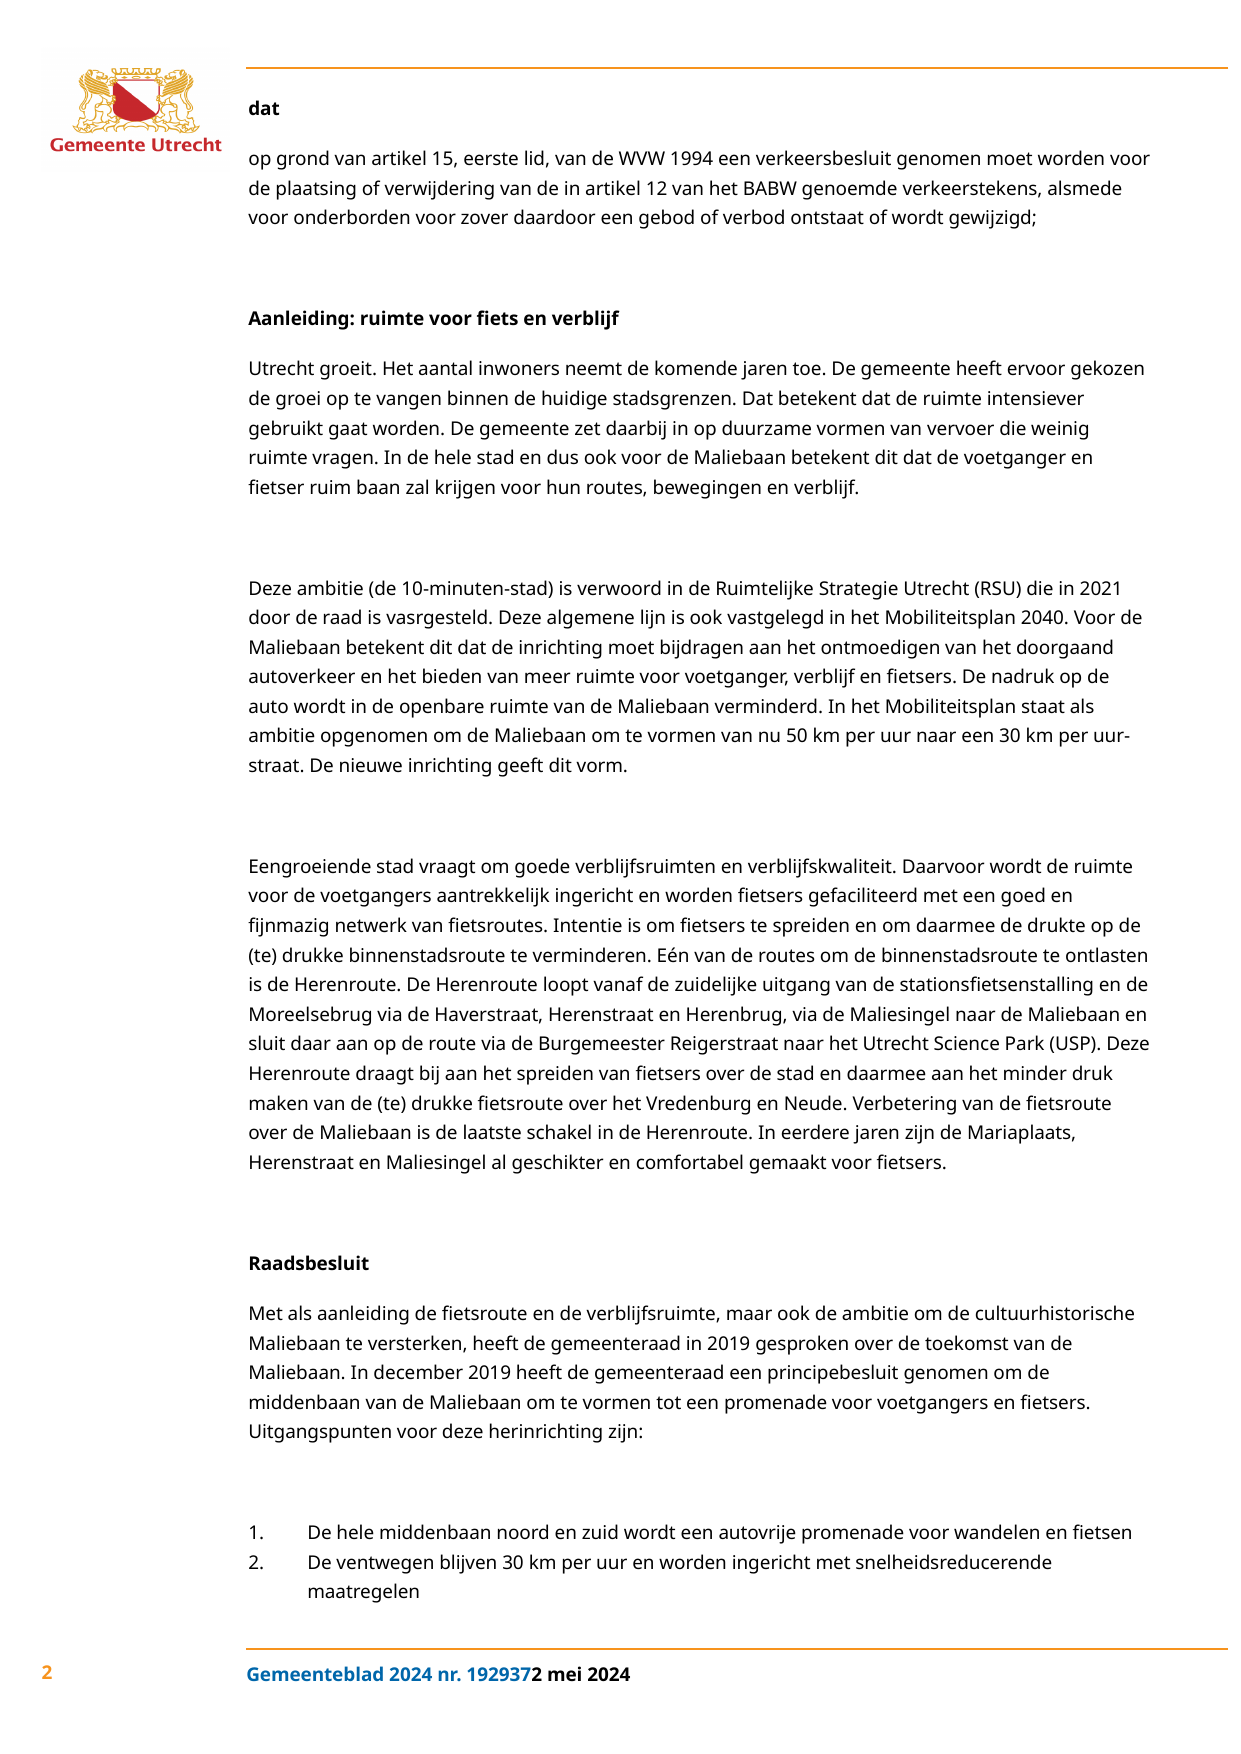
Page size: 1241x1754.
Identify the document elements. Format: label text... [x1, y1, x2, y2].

picture [41, 47, 231, 172]
text Met als aanleiding de fietsroute en de verblijfsruimte, maar ook de ambitie om de cultuurhistorische Maliebaan te versterken, heeft de gemeenteraad in 2019 gesproken over de toekomst van de Maliebaan. In december 2019 heeft de gemeenteraad een principebesluit genomen om de middenbaan van de Maliebaan om te vormen tot een promenade voor voetgangers en fietsers. Uitgangspunten voor deze herinrichting zijn: [248, 1300, 1152, 1444]
text Deze ambitie (de 10-minuten-stad) is verwoord in de Ruimtelijke Strategie Utrecht (RSU) die in 2021 door de raad is vasrgesteld. Deze algemene lijn is ook vastgelegd in het Mobiliteitsplan 2040. Voor de Maliebaan betekent dit dat de inrichting moet bijdragen aan het ontmoedigen van het doorgaand autoverkeer en het bieden van meer ruimte voor voetganger, verblijf en fietsers. De nadruk op de auto wordt in de openbare ruimte van de Maliebaan verminderd. In het Mobiliteitsplan staat als ambitie opgenomen om de Maliebaan om te vormen van nu 50 km per uur naar een 30 km per uur-straat. De nieuwe inrichting geeft dit vorm. [248, 575, 1152, 778]
text Eengroeiende stad vraagt om goede verblijfsruimten en verblijfskwaliteit. Daarvoor wordt de ruimte voor de voetgangers aantrekkelijk ingericht en worden fietsers gefaciliteerd met een goed en fijnmazig netwerk van fietsroutes. Intentie is om fietsers te spreiden en om daarmee de drukte op de (te) drukke binnenstadsroute te verminderen. Eén van de routes om de binnenstadsroute te ontlasten is de Herenroute. De Herenroute loopt vanaf de zuidelijke uitgang van de stationsfietsenstalling en de Moreelsebrug via de Haverstraat, Herenstraat en Herenbrug, via de Maliesingel naar de Maliebaan en sluit daar aan op de route via de Burgemeester Reigerstraat naar het Utrecht Science Park (USP). Deze Herenroute draagt bij aan het spreiden van fietsers over de stad en daarmee aan het minder druk maken van de (te) drukke fietsroute over het Vredenburg en Neude. Verbetering van de fietsroute over de Maliebaan is de laatste schakel in de Herenroute. In eerdere jaren zijn de Mariaplaats, Herenstraat en Maliesingel al geschikter en comfortabel gemaakt voor fietsers. [248, 853, 1152, 1175]
text Raadsbesluit [248, 1250, 1152, 1276]
list De ventwegen blijven 30 km per uur en worden ingericht met snelheidsreducerende maatregelen [248, 1549, 1152, 1604]
list De hele middenbaan noord en zuid wordt een autovrije promenade voor wandelen en fietsen [248, 1519, 1152, 1545]
text Aanleiding: ruimte voor fiets en verblijf [248, 305, 1152, 331]
text dat [248, 95, 1152, 121]
text op grond van artikel 15, eerste lid, van de WVW 1994 een verkeersbesluit genomen moet worden voor de plaatsing of verwijdering van de in artikel 12 van het BABW genoemde verkeerstekens, alsmede voor onderborden voor zover daardoor een gebod of verbod ontstaat of wordt gewijzigd; [248, 145, 1152, 230]
text Utrecht groeit. Het aantal inwoners neemt de komende jaren toe. De gemeente heeft ervoor gekozen de groei op te vangen binnen de huidige stadsgrenzen. Dat betekent dat de ruimte intensiever gebruikt gaat worden. De gemeente zet daarbij in op duurzame vormen van vervoer die weinig ruimte vragen. In de hele stad en dus ook voor de Maliebaan betekent dit dat de voetganger en fietser ruim baan zal krijgen voor hun routes, bewegingen en verblijf. [248, 356, 1152, 500]
